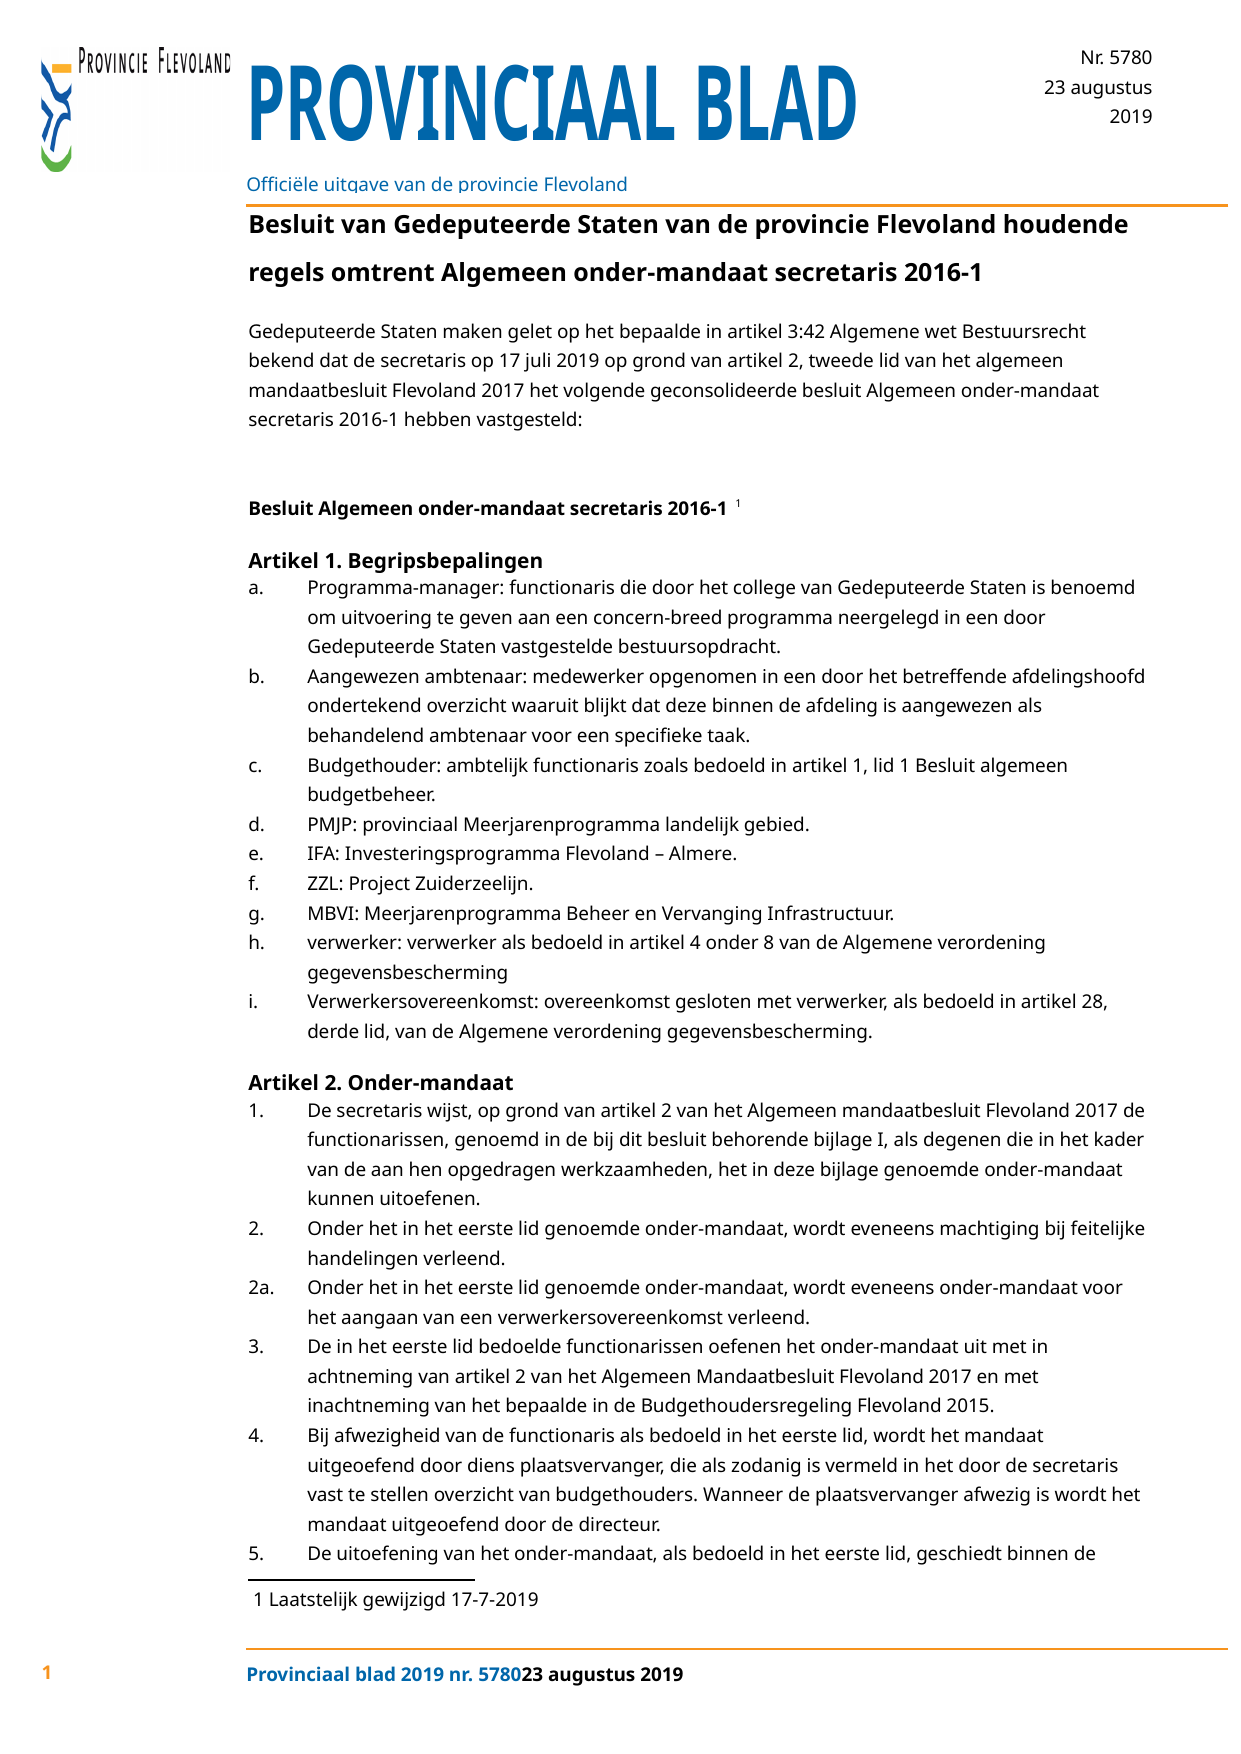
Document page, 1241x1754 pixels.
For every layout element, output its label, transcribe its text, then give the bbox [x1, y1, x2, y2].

list Onder het in het eerste lid genoemde onder-mandaat, wordt eveneens onder-mandaat voor het aangaan van een verwerkersovereenkomst verleend. [248, 1274, 1152, 1330]
text Gedeputeerde Staten maken gelet op het bepaalde in artikel 3:42 Algemene wet Bestuursrecht bekend dat de secretaris op 17 juli 2019 op grond van artikel 2, tweede lid van het algemeen mandaatbesluit Flevoland 2017 het volgende geconsolideerde besluit Algemeen onder-mandaat secretaris 2016-1 hebben vastgesteld: [248, 318, 1152, 432]
text Besluit Algemeen onder-mandaat secretaris 2016-1 [248, 495, 1152, 521]
picture [41, 47, 231, 172]
list ZZL: Project Zuiderzeelijn. [248, 870, 1152, 896]
list Budgethouder: ambtelijk functionaris zoals bedoeld in artikel 1, lid 1 Besluit algemeen budgetbeheer. [248, 752, 1152, 807]
list verwerker: verwerker als bedoeld in artikel 4 onder 8 van de Algemene verordening gegevensbescherming [248, 929, 1152, 984]
text Laatstelijk gewijzigd 17-7-2019 [248, 1586, 1152, 1612]
list Onder het in het eerste lid genoemde onder-mandaat, wordt eveneens machtiging bij feitelijke handelingen verleend. [248, 1215, 1152, 1271]
list De secretaris wijst, op grond van artikel 2 van het Algemeen mandaatbesluit Flevoland 2017 de functionarissen, genoemd in de bij dit besluit behorende bijlage I, als degenen die in het kader van de aan hen opgedragen werkzaamheden, het in deze bijlage genoemde onder-mandaat kunnen uitoefenen. [248, 1097, 1152, 1211]
list IFA: Investeringsprogramma Flevoland – Almere. [248, 841, 1152, 866]
text Besluit van Gedeputeerde Staten van de provincie Flevoland houdende regels omtrent Algemeen onder-mandaat secretaris 2016-1 [248, 207, 1152, 288]
list MBVI: Meerjarenprogramma Beheer en Vervanging Infrastructuur. [248, 900, 1152, 925]
list Programma-manager: functionaris die door het college van Gedeputeerde Staten is benoemd om uitvoering te geven aan een concern-breed programma neergelegd in een door Gedeputeerde Staten vastgestelde bestuursopdracht. [248, 574, 1152, 659]
text Artikel 2. Onder-mandaat [248, 1068, 1152, 1097]
text Artikel 1. Begripsbepalingen [248, 546, 1152, 574]
list De uitoefening van het onder-mandaat, als bedoeld in het eerste lid, geschiedt binnen de [248, 1541, 1152, 1566]
list De in het eerste lid bedoelde functionarissen oefenen het onder-mandaat uit met in achtneming van artikel 2 van het Algemeen Mandaatbesluit Flevoland 2017 en met inachtneming van het bepaalde in de Budgethoudersregeling Flevoland 2015. [248, 1333, 1152, 1418]
list PMJP: provinciaal Meerjarenprogramma landelijk gebied. [248, 811, 1152, 837]
list Bij afwezigheid van de functionaris als bedoeld in het eerste lid, wordt het mandaat uitgeoefend door diens plaatsvervanger, die als zodanig is vermeld in het door de secretaris vast te stellen overzicht van budgethouders. Wanneer de plaatsvervanger afwezig is wordt het mandaat uitgeoefend door de directeur. [248, 1422, 1152, 1537]
list Verwerkersovereenkomst: overeenkomst gesloten met verwerker, als bedoeld in artikel 28, derde lid, van de Algemene verordening gegevensbescherming. [248, 988, 1152, 1044]
list Aangewezen ambtenaar: medewerker opgenomen in een door het betreffende afdelingshoofd ondertekend overzicht waaruit blijkt dat deze binnen de afdeling is aangewezen als behandelend ambtenaar voor een specifieke taak. [248, 663, 1152, 748]
